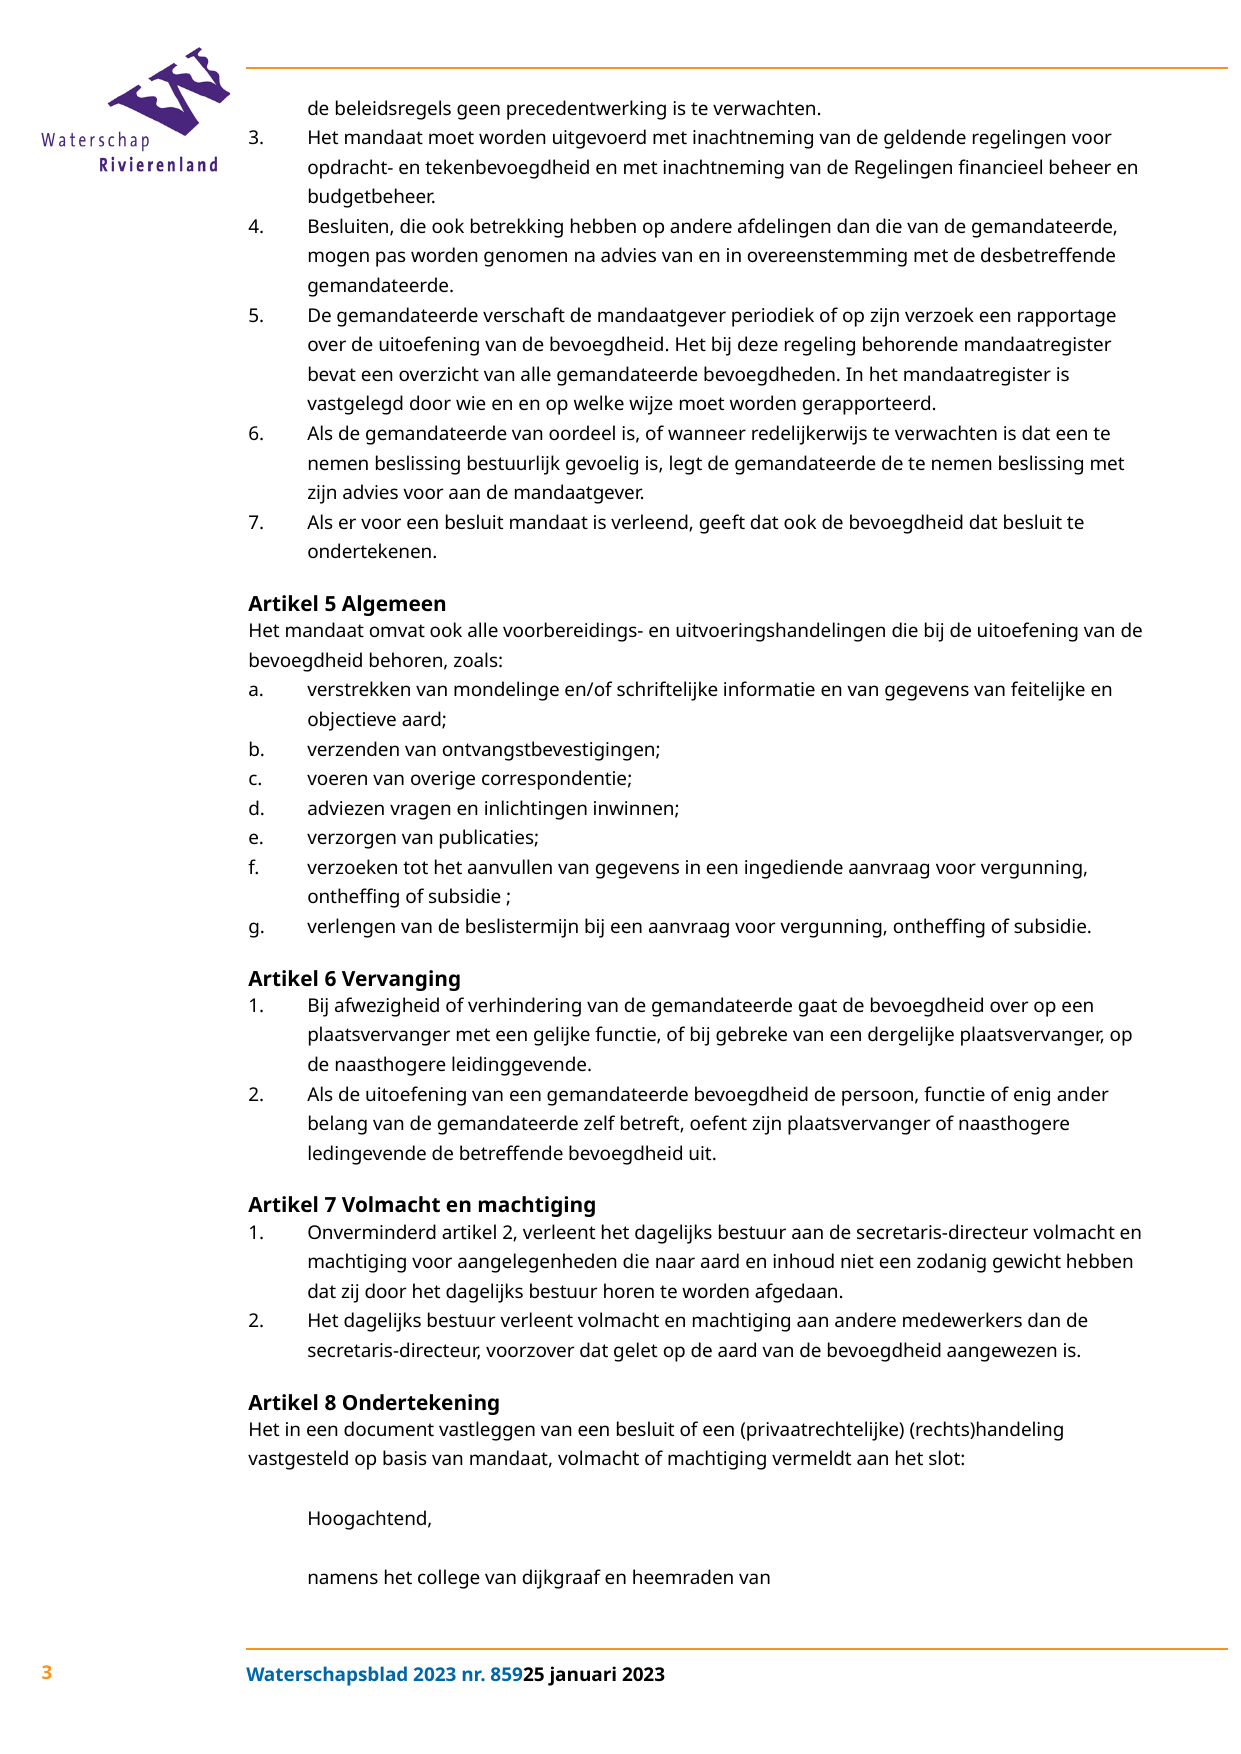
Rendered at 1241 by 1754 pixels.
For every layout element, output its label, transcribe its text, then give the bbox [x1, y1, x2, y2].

list Onverminderd artikel 2, verleent het dagelijks bestuur aan de secretaris-directeur volmacht en machtiging voor aangelegenheden die naar aard en inhoud niet een zodanig gewicht hebben dat zij door het dagelijks bestuur horen te worden afgedaan. [248, 1219, 1152, 1304]
list Het mandaat moet worden uitgevoerd met inachtneming van de geldende regelingen voor opdracht- en tekenbevoegdheid en met inachtneming van de Regelingen financieel beheer en budgetbeheer. [248, 124, 1152, 209]
list verlengen van de beslistermijn bij een aanvraag voor vergunning, ontheffing of subsidie. [248, 913, 1152, 939]
text Het mandaat omvat ook alle voorbereidings- en uitvoeringshandelingen die bij de uitoefening van de bevoegdheid behoren, zoals: [248, 617, 1152, 673]
list Als er voor een besluit mandaat is verleend, geeft dat ook de bevoegdheid dat besluit te ondertekenen. [248, 509, 1152, 564]
list de beleidsregels geen precedentwerking is te verwachten. [248, 95, 1152, 121]
list verzoeken tot het aanvullen van gegevens in een ingediende aanvraag voor vergunning, ontheffing of subsidie ; [248, 854, 1152, 909]
text Artikel 6 Vervanging [248, 964, 1152, 992]
text Artikel 8 Ondertekening [248, 1388, 1152, 1416]
text Het in een document vastleggen van een besluit of een (privaatrechtelijke) (rechts)handeling vastgesteld op basis van mandaat, volmacht of machtiging vermeldt aan het slot: [248, 1416, 1152, 1471]
picture [41, 47, 231, 172]
list Besluiten, die ook betrekking hebben op andere afdelingen dan die van de gemandateerde, mogen pas worden genomen na advies van en in overeenstemming met de desbetreffende gemandateerde. [248, 213, 1152, 298]
list verzenden van ontvangstbevestigingen; [248, 736, 1152, 761]
list De gemandateerde verschaft de mandaatgever periodiek of op zijn verzoek een rapportage over de uitoefening van de bevoegdheid. Het bij deze regeling behorende mandaatregister bevat een overzicht van alle gemandateerde bevoegdheden. In het mandaatregister is vastgelegd door wie en en op welke wijze moet worden gerapporteerd. [248, 302, 1152, 416]
list voeren van overige correspondentie; [248, 765, 1152, 791]
list verzorgen van publicaties; [248, 824, 1152, 850]
list Bij afwezigheid of verhindering van de gemandateerde gaat de bevoegdheid over op een plaatsvervanger met een gelijke functie, of bij gebreke van een dergelijke plaatsvervanger, op de naasthogere leidinggevende. [248, 992, 1152, 1077]
list adviezen vragen en inlichtingen inwinnen; [248, 795, 1152, 821]
list verstrekken van mondelinge en/of schriftelijke informatie en van gegevens van feitelijke en objectieve aard; [248, 677, 1152, 732]
list namens het college van dijkgraaf en heemraden van [248, 1564, 1152, 1590]
list Hoogachtend, [248, 1505, 1152, 1531]
list Het dagelijks bestuur verleent volmacht en machtiging aan andere medewerkers dan de secretaris-directeur, voorzover dat gelet op de aard van de bevoegdheid aangewezen is. [248, 1308, 1152, 1363]
text Artikel 7 Volmacht en machtiging [248, 1190, 1152, 1219]
text Artikel 5 Algemeen [248, 589, 1152, 617]
list Als de gemandateerde van oordeel is, of wanneer redelijkerwijs te verwachten is dat een te nemen beslissing bestuurlijk gevoelig is, legt de gemandateerde de te nemen beslissing met zijn advies voor aan de mandaatgever. [248, 420, 1152, 505]
list Als de uitoefening van een gemandateerde bevoegdheid de persoon, functie of enig ander belang van de gemandateerde zelf betreft, oefent zijn plaatsvervanger of naasthogere ledingevende de betreffende bevoegdheid uit. [248, 1081, 1152, 1166]
